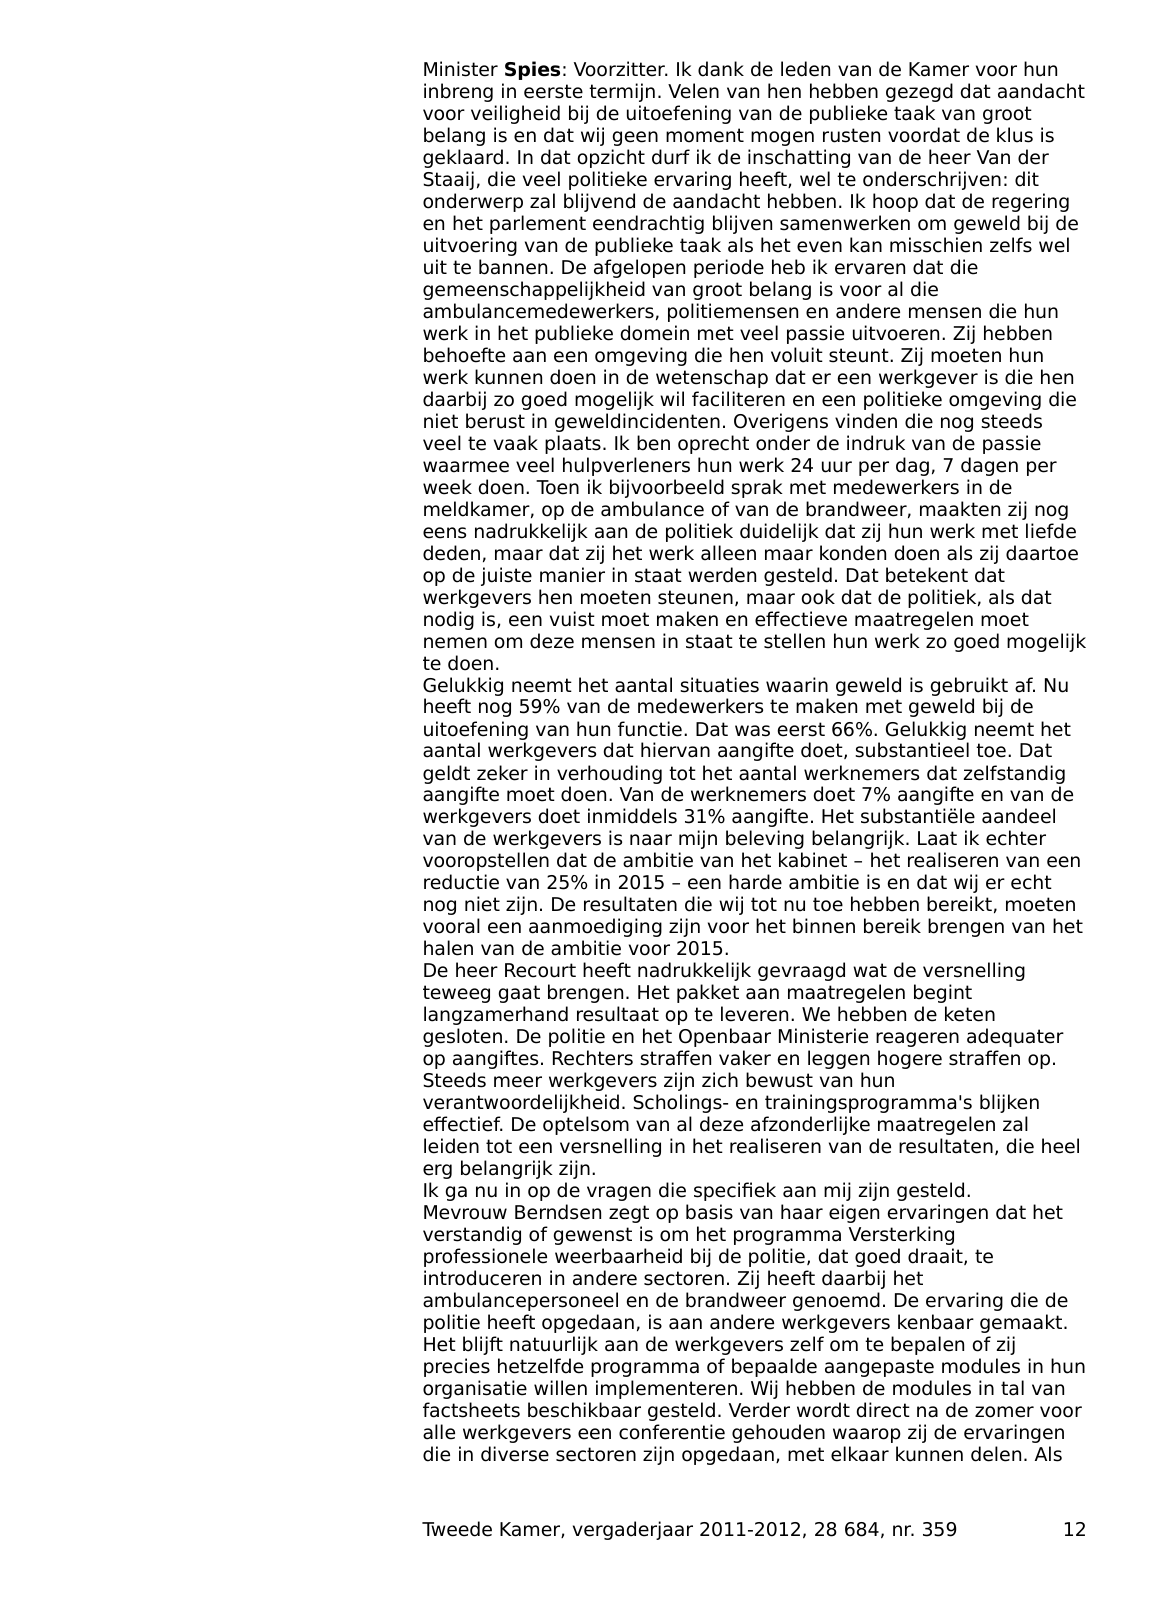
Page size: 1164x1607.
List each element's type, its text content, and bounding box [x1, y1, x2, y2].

text Mevrouw Berndsen zegt op basis van haar eigen ervaringen dat het verstandig of gewenst is om het programma Versterking professionele weerbaarheid bij de politie, dat goed draait, te introduceren in andere sectoren. Zij heeft daarbij het ambulancepersoneel en de brandweer genoemd. De ervaring die de politie heeft opgedaan, is aan andere werkgevers kenbaar gemaakt. Het blijft natuurlijk aan de werkgevers zelf om te bepalen of zij precies hetzelfde programma of bepaalde aangepaste modules in hun organisatie willen implementeren. Wij hebben de modules in tal van factsheets beschikbaar gesteld. Verder wordt direct na de zomer voor alle werkgevers een conferentie gehouden waarop zij de ervaringen die in diverse sectoren zijn opgedaan, met elkaar kunnen delen. Als [422, 1202, 1087, 1466]
text De heer Recourt heeft nadrukkelijk gevraagd wat de versnelling teweeg gaat brengen. Het pakket aan maatregelen begint langzamerhand resultaat op te leveren. We hebben de keten gesloten. De politie en het Openbaar Ministerie reageren adequater op aangiftes. Rechters straffen vaker en leggen hogere straffen op. Steeds meer werkgevers zijn zich bewust van hun verantwoordelijkheid. Scholings- en trainingsprogramma's blijken effectief. De optelsom van al deze afzonderlijke maatregelen zal leiden tot een versnelling in het realiseren van de resultaten, die heel erg belangrijk zijn. [422, 960, 1087, 1180]
text Ik ga nu in op de vragen die specifiek aan mij zijn gesteld. [422, 1180, 1087, 1202]
text Gelukkig neemt het aantal situaties waarin geweld is gebruikt af. Nu heeft nog 59% van de medewerkers te maken met geweld bij de uitoefening van hun functie. Dat was eerst 66%. Gelukkig neemt het aantal werkgevers dat hiervan aangifte doet, substantieel toe. Dat geldt zeker in verhouding tot het aantal werknemers dat zelfstandig aangifte moet doen. Van de werknemers doet 7% aangifte en van de werkgevers doet inmiddels 31% aangifte. Het substantiële aandeel van de werkgevers is naar mijn beleving belangrijk. Laat ik echter vooropstellen dat de ambitie van het kabinet – het realiseren van een reductie van 25% in 2015 – een harde ambitie is en dat wij er echt nog niet zijn. De resultaten die wij tot nu toe hebben bereikt, moeten vooral een aanmoediging zijn voor het binnen bereik brengen van het halen van de ambitie voor 2015. [422, 674, 1087, 960]
text Minister Spies: Voorzitter. Ik dank de leden van de Kamer voor hun inbreng in eerste termijn. Velen van hen hebben gezegd dat aandacht voor veiligheid bij de uitoefening van de publieke taak van groot belang is en dat wij geen moment mogen rusten voordat de klus is geklaard. In dat opzicht durf ik de inschatting van de heer Van der Staaij, die veel politieke ervaring heeft, wel te onderschrijven: dit onderwerp zal blijvend de aandacht hebben. Ik hoop dat de regering en het parlement eendrachtig blijven samenwerken om geweld bij de uitvoering van de publieke taak als het even kan misschien zelfs wel uit te bannen. De afgelopen periode heb ik ervaren dat die gemeenschappelijkheid van groot belang is voor al die ambulancemedewerkers, politiemensen en andere mensen die hun werk in het publieke domein met veel passie uitvoeren. Zij hebben behoefte aan een omgeving die hen voluit steunt. Zij moeten hun werk kunnen doen in de wetenschap dat er een werkgever is die hen daarbij zo goed mogelijk wil faciliteren en een politieke omgeving die niet berust in geweldincidenten. Overigens vinden die nog steeds veel te vaak plaats. Ik ben oprecht onder de indruk van de passie waarmee veel hulpverleners hun werk 24 uur per dag, 7 dagen per week doen. Toen ik bijvoorbeeld sprak met medewerkers in de meldkamer, op de ambulance of van de brandweer, maakten zij nog eens nadrukkelijk aan de politiek duidelijk dat zij hun werk met liefde deden, maar dat zij het werk alleen maar konden doen als zij daartoe op de juiste manier in staat werden gesteld. Dat betekent dat werkgevers hen moeten steunen, maar ook dat de politiek, als dat nodig is, een vuist moet maken en effectieve maatregelen moet nemen om deze mensen in staat te stellen hun werk zo goed mogelijk te doen. [422, 59, 1087, 674]
